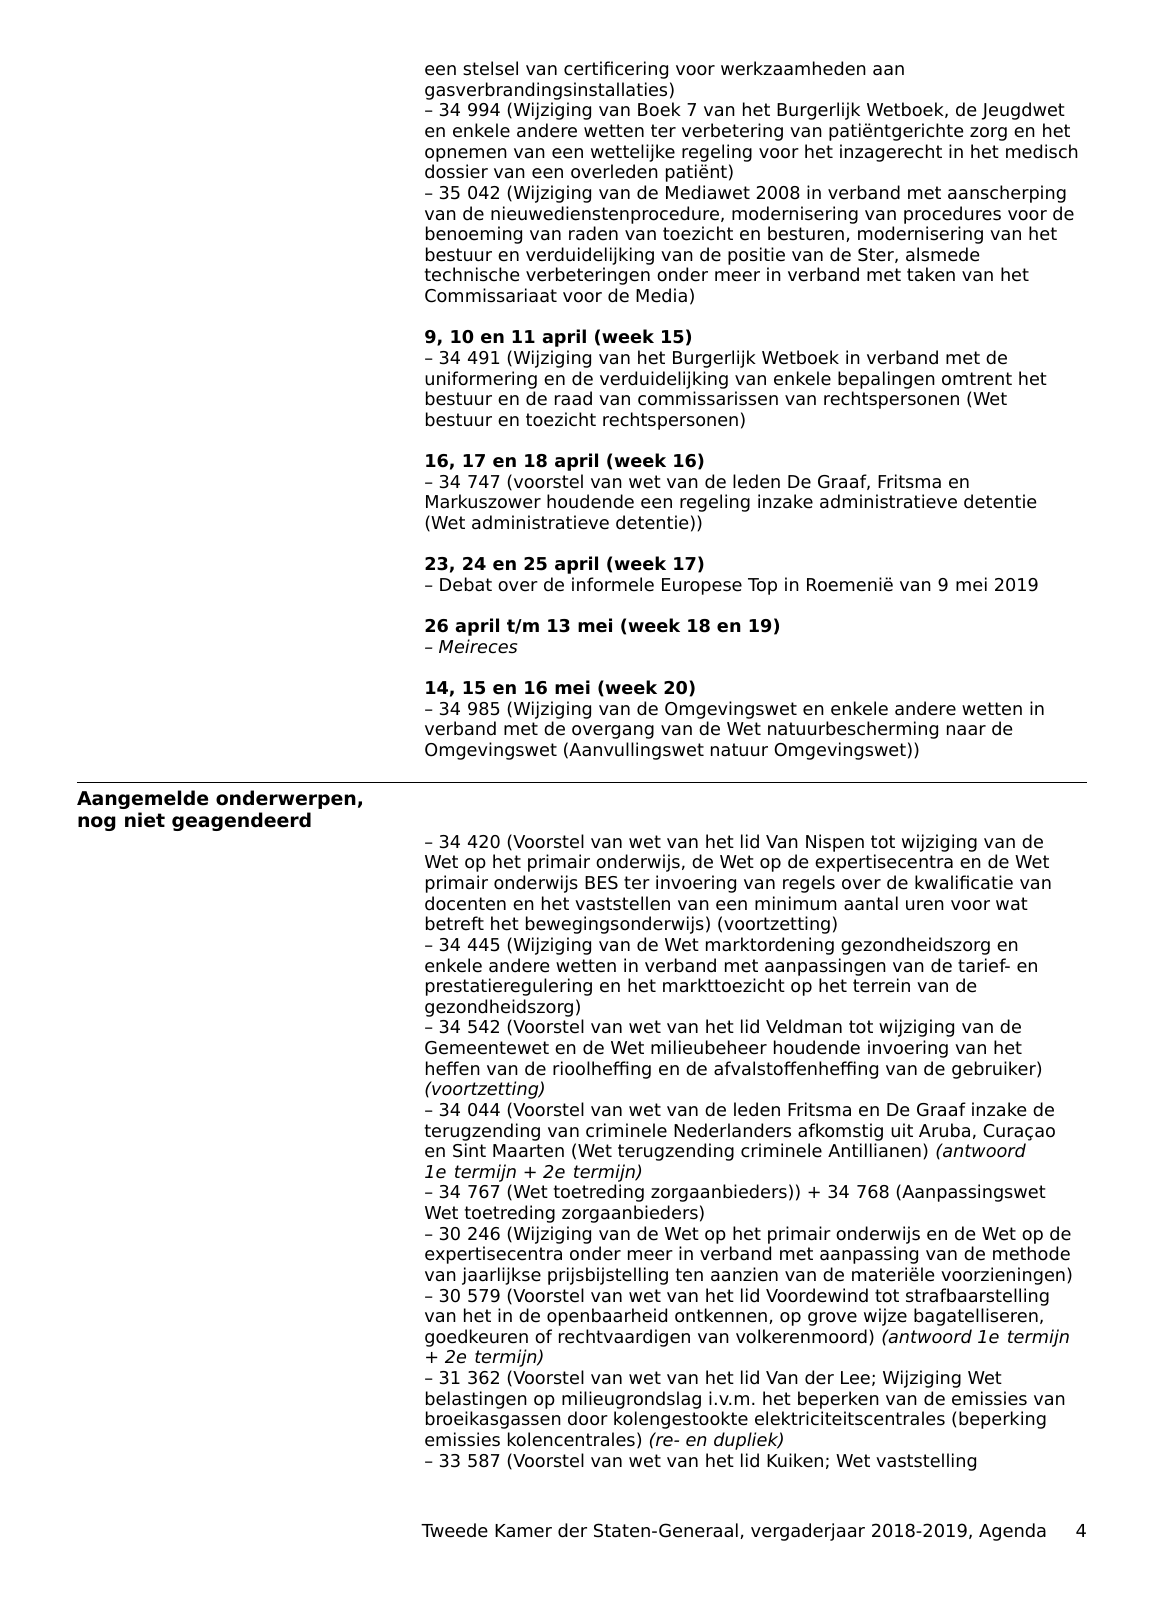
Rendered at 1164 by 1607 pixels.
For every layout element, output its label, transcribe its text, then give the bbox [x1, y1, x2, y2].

table_cell [401, 699, 418, 760]
table_cell 9, 10 en 11 april (week 15) [418, 327, 1087, 348]
table_cell [401, 1100, 418, 1182]
table_cell [401, 100, 418, 183]
table_cell [77, 699, 401, 760]
table_cell [77, 327, 401, 348]
table_cell [401, 472, 418, 533]
table_cell [401, 595, 418, 616]
table_cell 14, 15 en 16 mei (week 20) [418, 678, 1087, 698]
table_cell 23, 24 en 25 april (week 17) [418, 554, 1087, 575]
table_cell [77, 637, 401, 657]
table_cell [401, 1286, 418, 1368]
table_cell [401, 554, 418, 575]
table_cell [77, 348, 401, 430]
table_cell – Debat over de informele Europese Top in Roemenië van 9 mei 2019 [418, 575, 1087, 595]
table_cell [77, 554, 401, 575]
table_cell – 34 994 (Wijziging van Boek 7 van het Burgerlijk Wetboek, de Jeugdwet en enkele andere wetten ter verbetering van patiëntgerichte zorg en het opnemen van een wettelijke regeling voor het inzagerecht in het medisch dossier van een overleden patiënt) [418, 100, 1087, 183]
table_cell [401, 637, 418, 657]
table_cell [418, 430, 1087, 451]
table_cell [77, 1183, 401, 1224]
table_cell [77, 616, 401, 637]
table_cell [401, 430, 418, 451]
table_cell – 34 445 (Wijziging van de Wet marktordening gezondheidszorg en enkele andere wetten in verband met aanpassingen van de tarief- en prestatieregulering en het markttoezicht op het terrein van de gezondheidszorg) [418, 935, 1087, 1017]
table_cell [401, 348, 418, 430]
table_cell [77, 100, 401, 183]
table_cell [401, 575, 418, 595]
table_cell [401, 327, 418, 348]
table_cell [401, 616, 418, 637]
table_cell [77, 832, 401, 935]
table_cell [77, 307, 401, 327]
table_cell [77, 183, 401, 307]
table_cell – 34 767 (Wet toetreding zorgaanbieders)) + 34 768 (Aanpassingswet Wet toetreding zorgaanbieders) [418, 1183, 1087, 1224]
table_cell – 30 246 (Wijziging van de Wet op het primair onderwijs en de Wet op de expertisecentra onder meer in verband met aanpassing van de methode van jaarlijkse prijsbijstelling ten aanzien van de materiële voorzieningen) [418, 1224, 1087, 1286]
table_cell een stelsel van certificering voor werkzaamheden aan gasverbrandingsinstallaties) [418, 59, 1087, 100]
table_cell [401, 534, 418, 554]
table_cell – 34 420 (Voorstel van wet van het lid Van Nispen tot wijziging van de Wet op het primair onderwijs, de Wet op de expertisecentra en de Wet primair onderwijs BES ter invoering van regels over de kwalificatie van docenten en het vaststellen van een minimum aantal uren voor wat betreft het bewegingsonderwijs) (voortzetting) [418, 832, 1087, 935]
table_header [418, 783, 1087, 832]
table_cell [401, 183, 418, 307]
table_cell – 34 985 (Wijziging van de Omgevingswet en enkele andere wetten in verband met de overgang van de Wet natuurbescherming naar de Omgevingswet (Aanvullingswet natuur Omgevingswet)) [418, 699, 1087, 760]
table_cell 26 april t/m 13 mei (week 18 en 19) [418, 616, 1087, 637]
table_cell [77, 1286, 401, 1368]
table_cell [401, 832, 418, 935]
table_cell [418, 595, 1087, 616]
table_cell [401, 1451, 418, 1471]
table_cell [401, 935, 418, 1017]
table_cell [401, 59, 418, 100]
table_cell – 33 587 (Voorstel van wet van het lid Kuiken; Wet vaststelling [418, 1451, 1087, 1471]
table_header Aangemelde onderwerpen, nog niet geagendeerd [77, 783, 401, 832]
table_cell [77, 1018, 401, 1100]
table_cell [401, 1368, 418, 1451]
table_cell [401, 1018, 418, 1100]
table_cell [77, 575, 401, 595]
table_cell [77, 59, 401, 100]
table_cell 16, 17 en 18 april (week 16) [418, 451, 1087, 472]
table_cell [418, 534, 1087, 554]
table_cell – 34 542 (Voorstel van wet van het lid Veldman tot wijziging van de Gemeentewet en de Wet milieubeheer houdende invoering van het heffen van de rioolheffing en de afvalstoffenheffing van de gebruiker) (voortzetting) [418, 1018, 1087, 1100]
table_cell [77, 657, 401, 678]
table_cell [77, 430, 401, 451]
table_cell [77, 1451, 401, 1471]
table_cell [401, 1224, 418, 1286]
table_cell [418, 657, 1087, 678]
table_cell – Meireces [418, 637, 1087, 657]
table_header [401, 783, 418, 832]
table_cell – 34 044 (Voorstel van wet van de leden Fritsma en De Graaf inzake de terugzending van criminele Nederlanders afkomstig uit Aruba, Curaçao en Sint Maarten (Wet terugzending criminele Antillianen) (antwoord 1e termijn + 2e termijn) [418, 1100, 1087, 1182]
table_cell [77, 678, 401, 698]
table_cell [401, 307, 418, 327]
table_cell – 31 362 (Voorstel van wet van het lid Van der Lee; Wijziging Wet belastingen op milieugrondslag i.v.m. het beperken van de emissies van broeikasgassen door kolengestookte elektriciteitscentrales (beperking emissies kolencentrales) (re- en dupliek) [418, 1368, 1087, 1451]
table_cell [401, 657, 418, 678]
table_cell [77, 1100, 401, 1182]
table_cell [77, 451, 401, 472]
table_cell – 34 747 (voorstel van wet van de leden De Graaf, Fritsma en Markuszower houdende een regeling inzake administratieve detentie (Wet administratieve detentie)) [418, 472, 1087, 533]
table_cell [401, 1183, 418, 1224]
table_cell – 34 491 (Wijziging van het Burgerlijk Wetboek in verband met de uniformering en de verduidelijking van enkele bepalingen omtrent het bestuur en de raad van commissarissen van rechtspersonen (Wet bestuur en toezicht rechtspersonen) [418, 348, 1087, 430]
table_cell [401, 451, 418, 472]
table_cell [418, 307, 1087, 327]
table_cell – 35 042 (Wijziging van de Mediawet 2008 in verband met aanscherping van de nieuwedienstenprocedure, modernisering van procedures voor de benoeming van raden van toezicht en besturen, modernisering van het bestuur en verduidelijking van de positie van de Ster, alsmede technische verbeteringen onder meer in verband met taken van het Commissariaat voor de Media) [418, 183, 1087, 307]
table_cell [77, 935, 401, 1017]
table_cell [77, 534, 401, 554]
table_cell [77, 595, 401, 616]
table_cell [77, 1368, 401, 1451]
table_cell [77, 472, 401, 533]
table_cell [401, 678, 418, 698]
table_cell [77, 1224, 401, 1286]
table_cell – 30 579 (Voorstel van wet van het lid Voordewind tot strafbaarstelling van het in de openbaarheid ontkennen, op grove wijze bagatelliseren, goedkeuren of rechtvaardigen van volkerenmoord) (antwoord 1e termijn + 2e termijn) [418, 1286, 1087, 1368]
